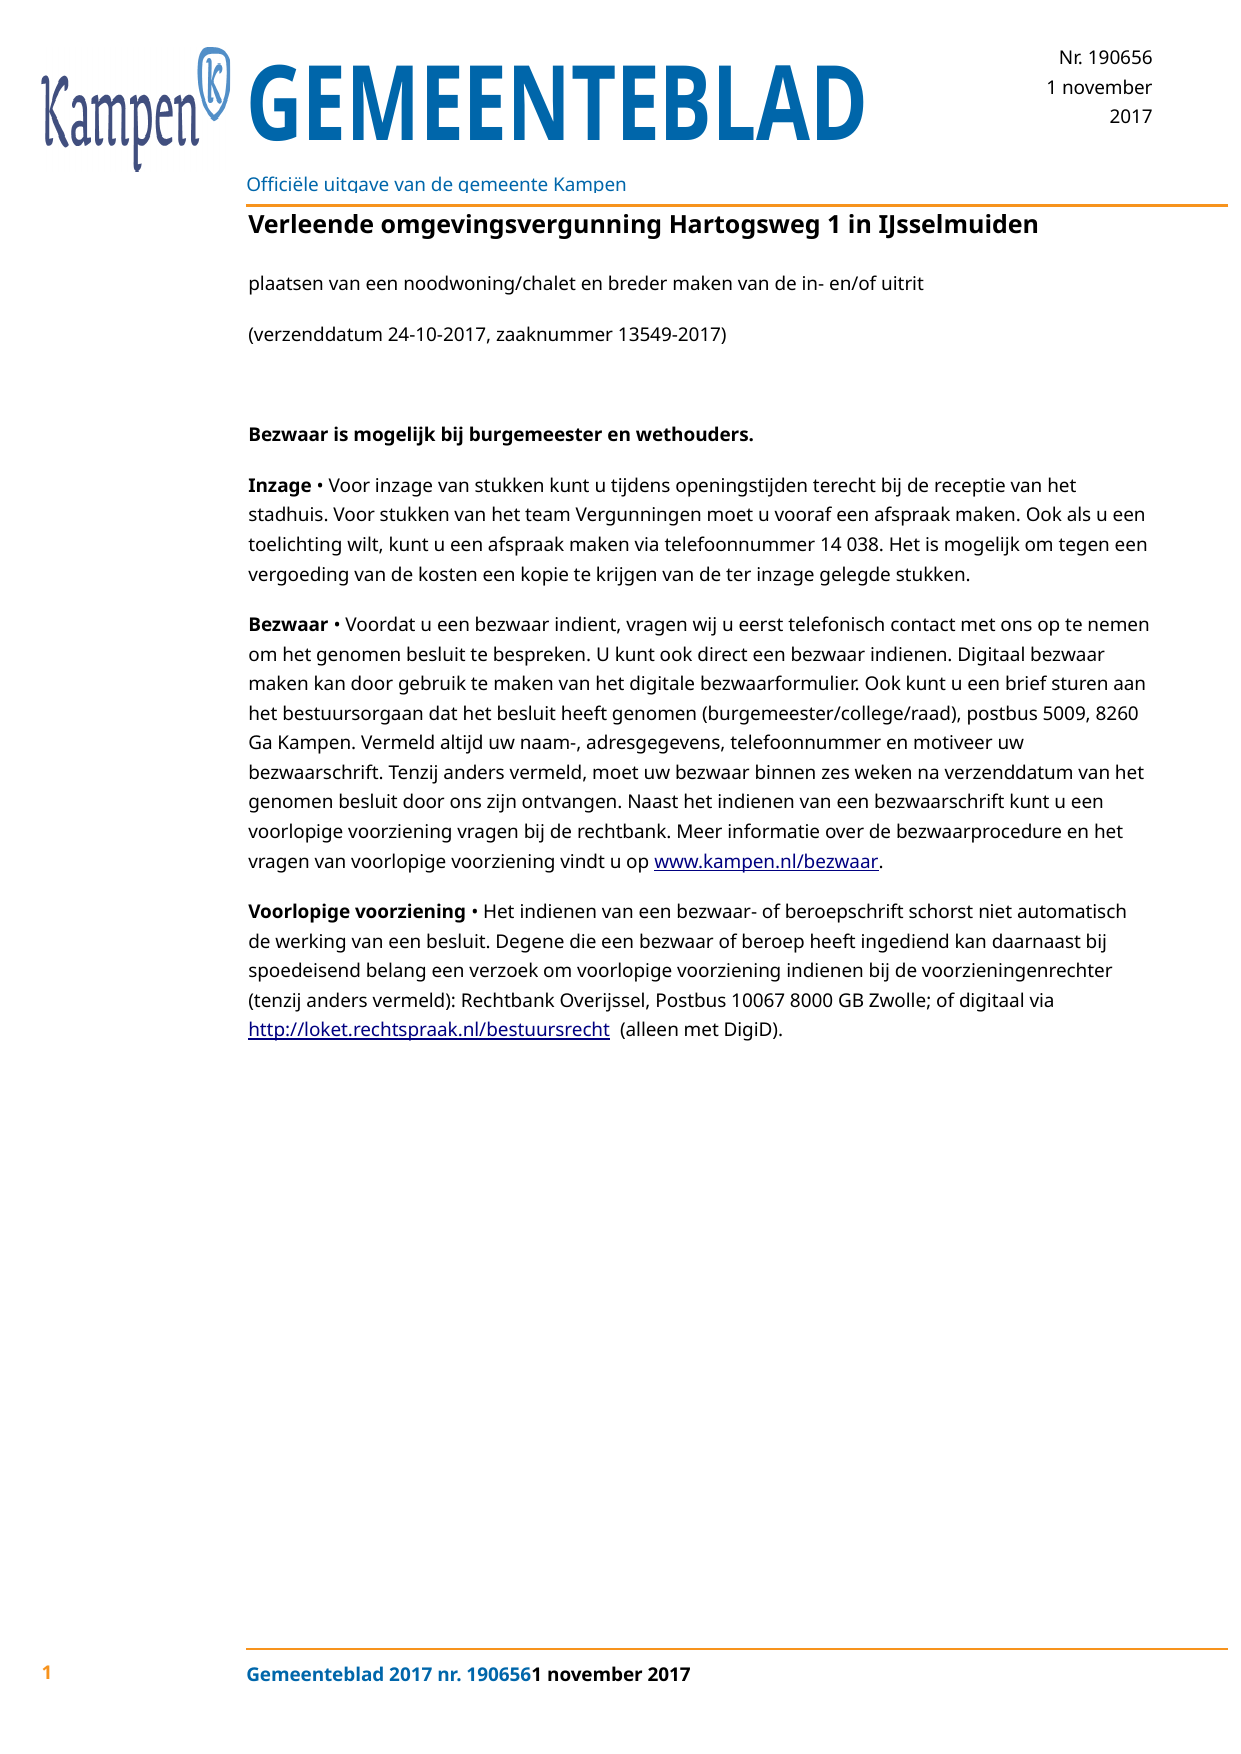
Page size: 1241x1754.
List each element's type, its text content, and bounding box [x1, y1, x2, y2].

text Bezwaar • Voordat u een bezwaar indient, vragen wij u eerst telefonisch contact met ons op te nemen om het genomen besluit te bespreken. U kunt ook direct een bezwaar indienen. Digitaal bezwaar maken kan door gebruik te maken van het digitale bezwaarformulier. Ook kunt u een brief sturen aan het bestuursorgaan dat het besluit heeft genomen (burgemeester/college/raad), postbus 5009, 8260 Ga Kampen. Vermeld altijd uw naam-, adresgegevens, telefoonnummer en motiveer uw bezwaarschrift. Tenzij anders vermeld, moet uw bezwaar binnen zes weken na verzenddatum van het genomen besluit door ons zijn ontvangen. Naast het indienen van een bezwaarschrift kunt u een voorlopige voorziening vragen bij de rechtbank. Meer informatie over de bezwaarprocedure en het vragen van voorlopige voorziening vindt u op www.kampen.nl/bezwaar. [248, 611, 1152, 873]
text Voorlopige voorziening • Het indienen van een bezwaar- of beroepschrift schorst niet automatisch de werking van een besluit. Degene die een bezwaar of beroep heeft ingediend kan daarnaast bij spoedeisend belang een verzoek om voorlopige voorziening indienen bij de voorzieningenrechter (tenzij anders vermeld): Rechtbank Overijssel, Postbus 10067 8000 GB Zwolle; of digitaal via http://loket.rechtspraak.nl/bestuursrecht (alleen met DigiD). [248, 898, 1152, 1042]
text Inzage • Voor inzage van stukken kunt u tijdens openingstijden terecht bij de receptie van het stadhuis. Voor stukken van het team Vergunningen moet u vooraf een afspraak maken. Ook als u een toelichting wilt, kunt u een afspraak maken via telefoonnummer 14 038. Het is mogelijk om tegen een vergoeding van de kosten een kopie te krijgen van de ter inzage gelegde stukken. [248, 472, 1152, 586]
text plaatsen van een noodwoning/chalet en breder maken van de in- en/of uitrit [248, 270, 1152, 296]
text Verleende omgevingsvergunning Hartogsweg 1 in IJsselmuiden [248, 207, 1152, 241]
picture [41, 47, 231, 172]
text (verzenddatum 24-10-2017, zaaknummer 13549-2017) [248, 321, 1152, 346]
text Bezwaar is mogelijk bij burgemeester en wethouders. [248, 422, 1152, 447]
